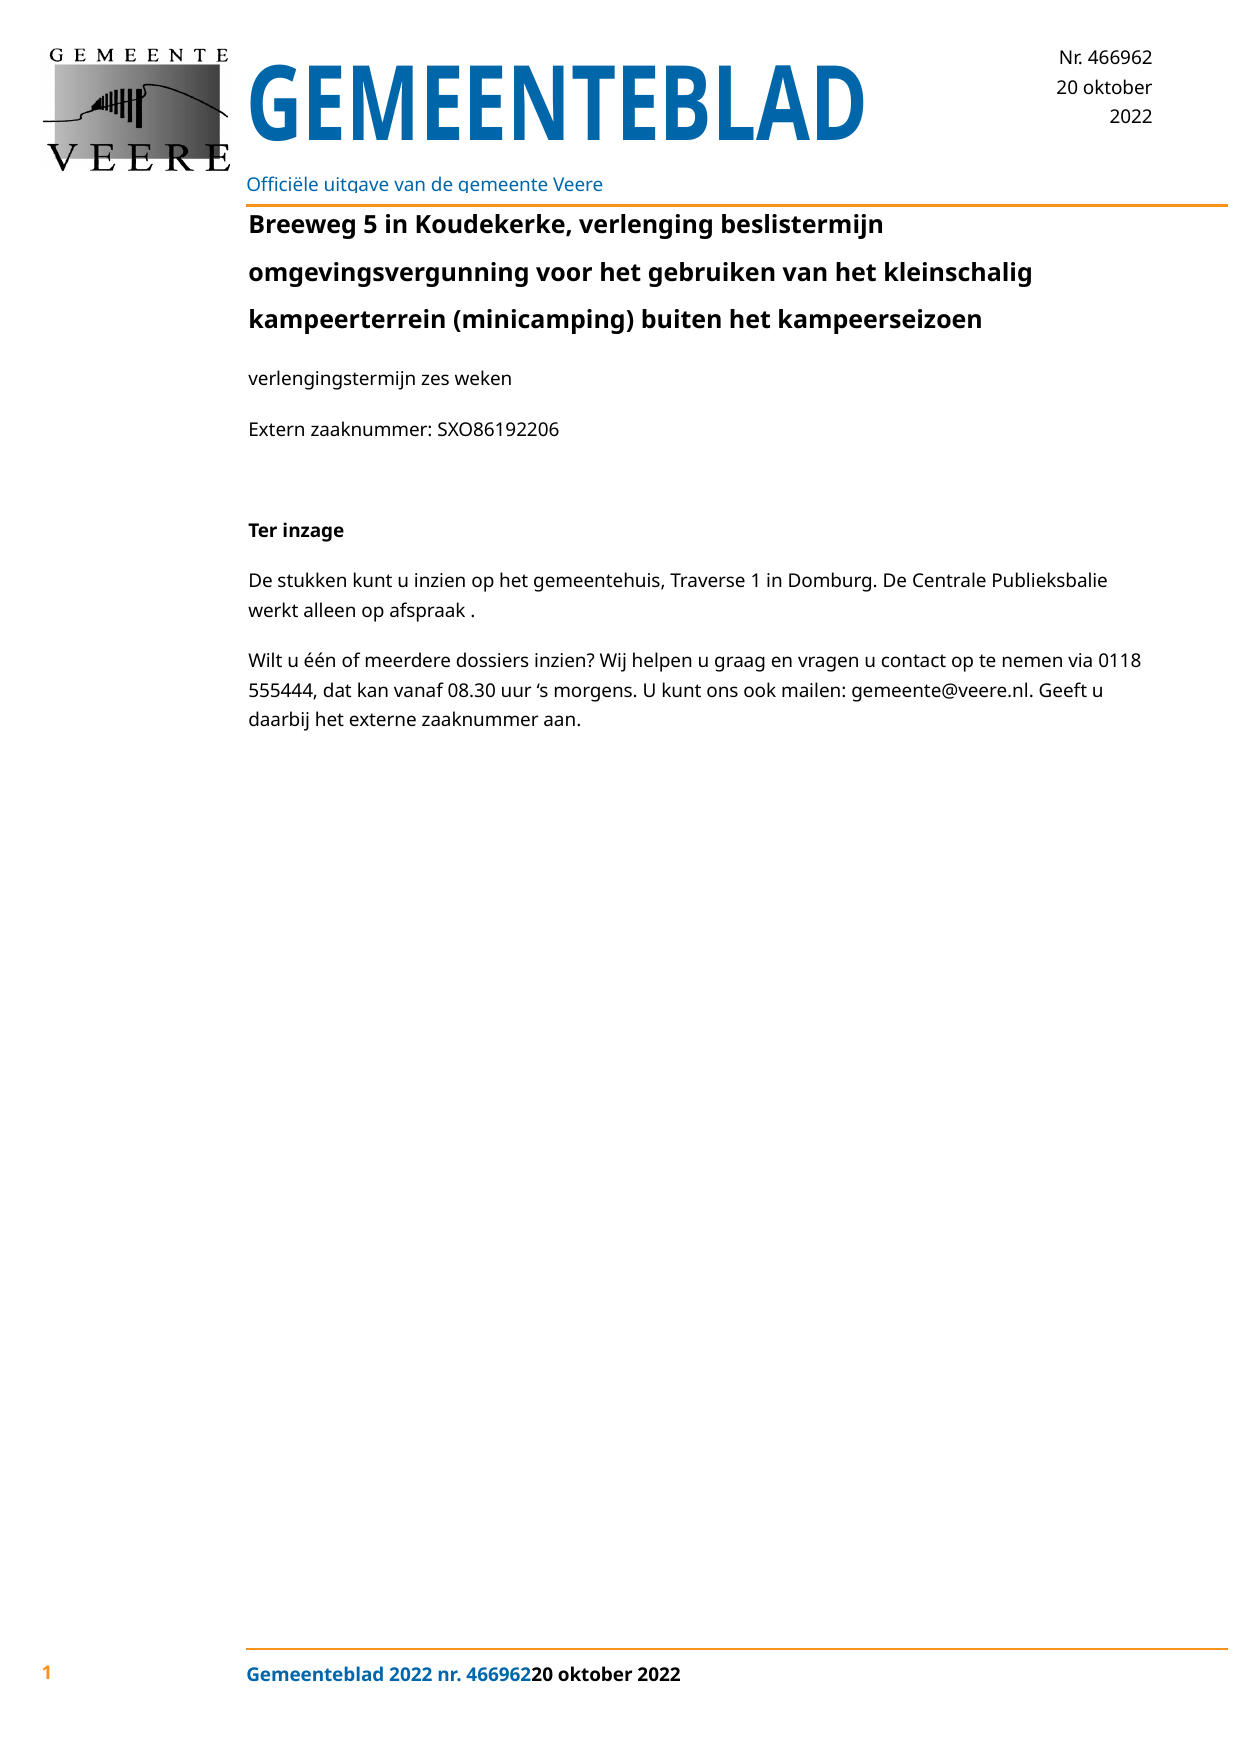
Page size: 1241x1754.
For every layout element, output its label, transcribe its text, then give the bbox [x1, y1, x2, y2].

text Ter inzage [248, 517, 1152, 542]
text Extern zaaknummer: SXO86192206 [248, 416, 1152, 442]
text De stukken kunt u inzien op het gemeentehuis, Traverse 1 in Domburg. De Centrale Publieksbalie werkt alleen op afspraak . [248, 567, 1152, 622]
picture [41, 47, 231, 172]
text Wilt u één of meerdere dossiers inzien? Wij helpen u graag en vragen u contact op te nemen via 0118 555444, dat kan vanaf 08.30 uur ‘s morgens. U kunt ons ook mailen: gemeente@veere.nl. Geeft u daarbij het externe zaaknummer aan. [248, 647, 1152, 732]
text Breeweg 5 in Koudekerke, verlenging beslistermijn omgevingsvergunning voor het gebruiken van het kleinschalig kampeerterrein (minicamping) buiten het kampeerseizoen [248, 207, 1152, 336]
text verlengingstermijn zes weken [248, 366, 1152, 391]
